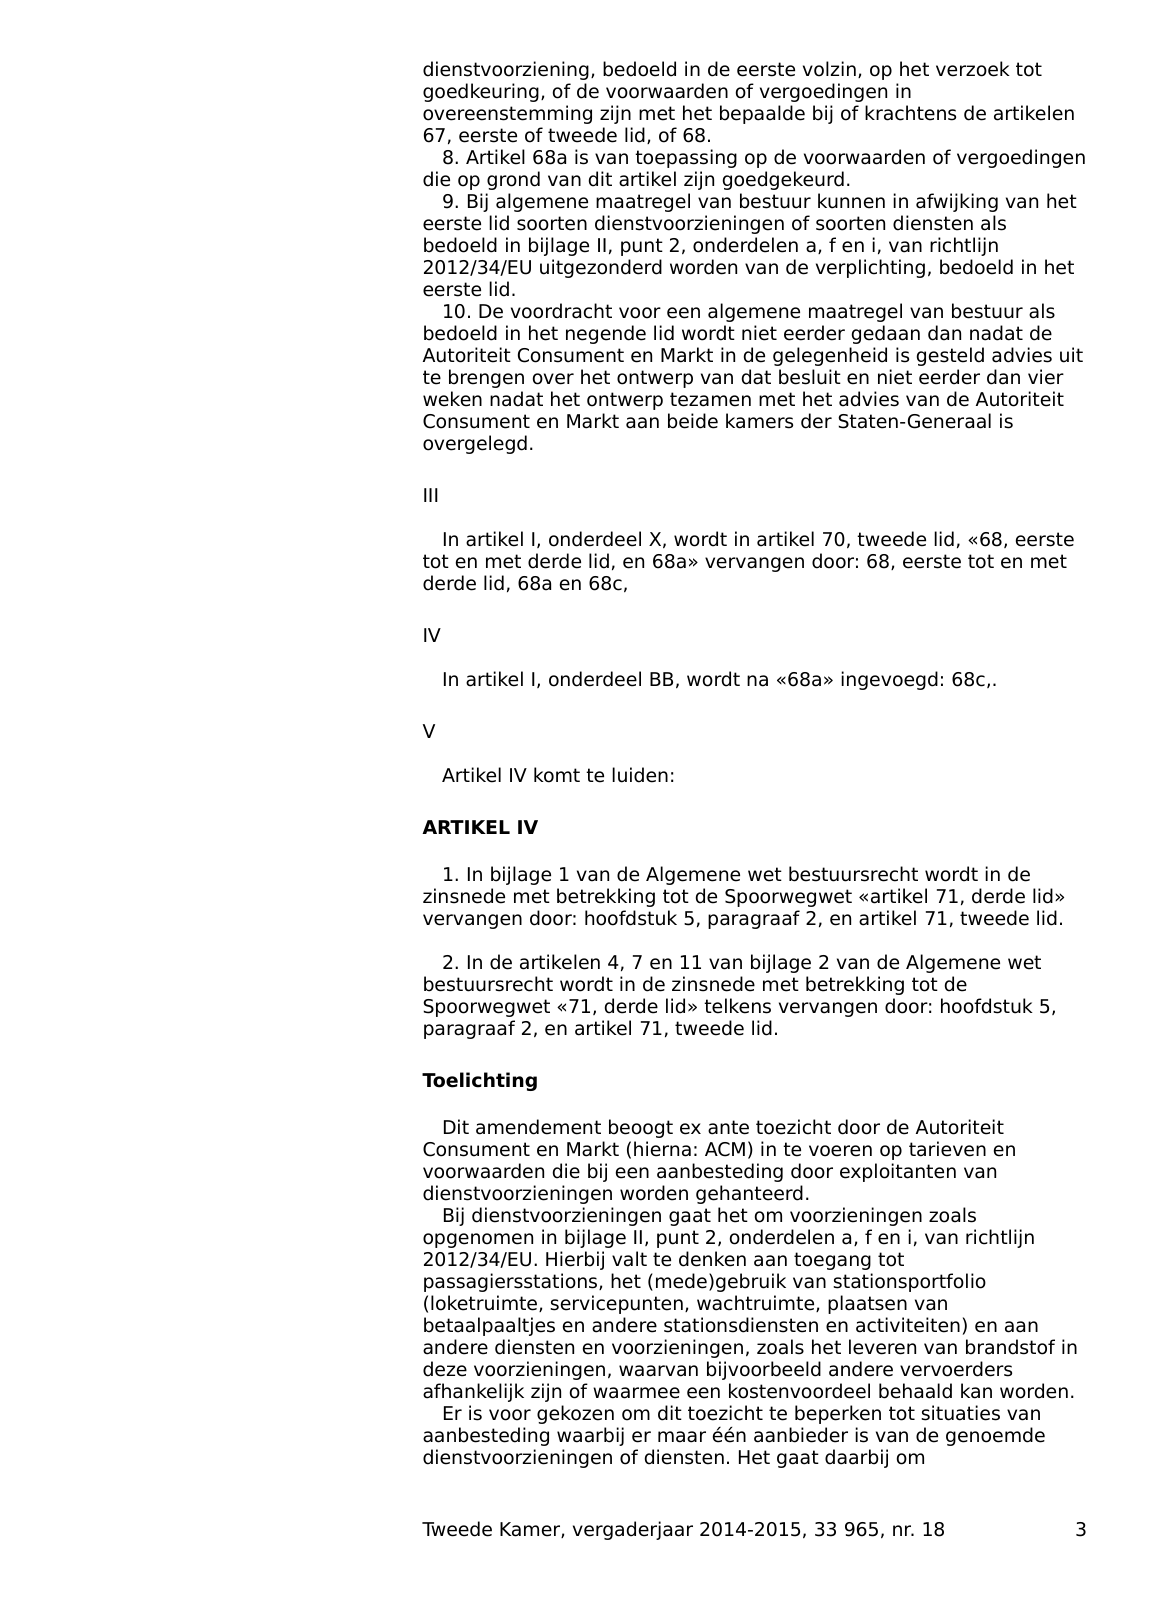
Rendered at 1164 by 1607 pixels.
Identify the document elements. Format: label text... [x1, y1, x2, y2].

subtitle III [422, 485, 1087, 507]
subtitle ARTIKEL IV [422, 817, 1087, 839]
text 9. Bij algemene maatregel van bestuur kunnen in afwijking van het eerste lid soorten dienstvoorzieningen of soorten diensten als bedoeld in bijlage II, punt 2, onderdelen a, f en i, van richtlijn 2012/34/EU uitgezonderd worden van de verplichting, bedoeld in het eerste lid. [422, 191, 1087, 301]
text 10. De voordracht voor een algemene maatregel van bestuur als bedoeld in het negende lid wordt niet eerder gedaan dan nadat de Autoriteit Consument en Markt in de gelegenheid is gesteld advies uit te brengen over het ontwerp van dat besluit en niet eerder dan vier weken nadat het ontwerp tezamen met het advies van de Autoriteit Consument en Markt aan beide kamers der Staten-Generaal is overgelegd. [422, 301, 1087, 455]
text Dit amendement beoogt ex ante toezicht door de Autoriteit Consument en Markt (hierna: ACM) in te voeren op tarieven en voorwaarden die bij een aanbesteding door exploitanten van dienstvoorzieningen worden gehanteerd. [422, 1117, 1087, 1205]
text Er is voor gekozen om dit toezicht te beperken tot situaties van aanbesteding waarbij er maar één aanbieder is van de genoemde dienstvoorzieningen of diensten. Het gaat daarbij om [422, 1403, 1087, 1469]
text Bij dienstvoorzieningen gaat het om voorzieningen zoals opgenomen in bijlage II, punt 2, onderdelen a, f en i, van richtlijn 2012/34/EU. Hierbij valt te denken aan toegang tot passagiersstations, het (mede)gebruik van stationsportfolio (loketruimte, servicepunten, wachtruimte, plaatsen van betaalpaaltjes en andere stationsdiensten en activiteiten) en aan andere diensten en voorzieningen, zoals het leveren van brandstof in deze voorzieningen, waarvan bijvoorbeeld andere vervoerders afhankelijk zijn of waarmee een kostenvoordeel behaald kan worden. [422, 1205, 1087, 1403]
text 8. Artikel 68a is van toepassing op de voorwaarden of vergoedingen die op grond van dit artikel zijn goedgekeurd. [422, 147, 1087, 191]
text In artikel I, onderdeel BB, wordt na «68a» ingevoegd: 68c,. [422, 669, 1087, 691]
text 1. In bijlage 1 van de Algemene wet bestuursrecht wordt in de zinsnede met betrekking tot de Spoorwegwet «artikel 71, derde lid» vervangen door: hoofdstuk 5, paragraaf 2, en artikel 71, tweede lid. [422, 864, 1087, 930]
text In artikel I, onderdeel X, wordt in artikel 70, tweede lid, «68, eerste tot en met derde lid, en 68a» vervangen door: 68, eerste tot en met derde lid, 68a en 68c, [422, 529, 1087, 595]
subtitle Toelichting [422, 1070, 1087, 1092]
text dienstvoorziening, bedoeld in de eerste volzin, op het verzoek tot goedkeuring, of de voorwaarden of vergoedingen in overeenstemming zijn met het bepaalde bij of krachtens de artikelen 67, eerste of tweede lid, of 68. [422, 59, 1087, 147]
text Artikel IV komt te luiden: [422, 765, 1087, 787]
text 2. In de artikelen 4, 7 en 11 van bijlage 2 van de Algemene wet bestuursrecht wordt in de zinsnede met betrekking tot de Spoorwegwet «71, derde lid» telkens vervangen door: hoofdstuk 5, paragraaf 2, en artikel 71, tweede lid. [422, 952, 1087, 1040]
subtitle V [422, 721, 1087, 743]
subtitle IV [422, 625, 1087, 647]
